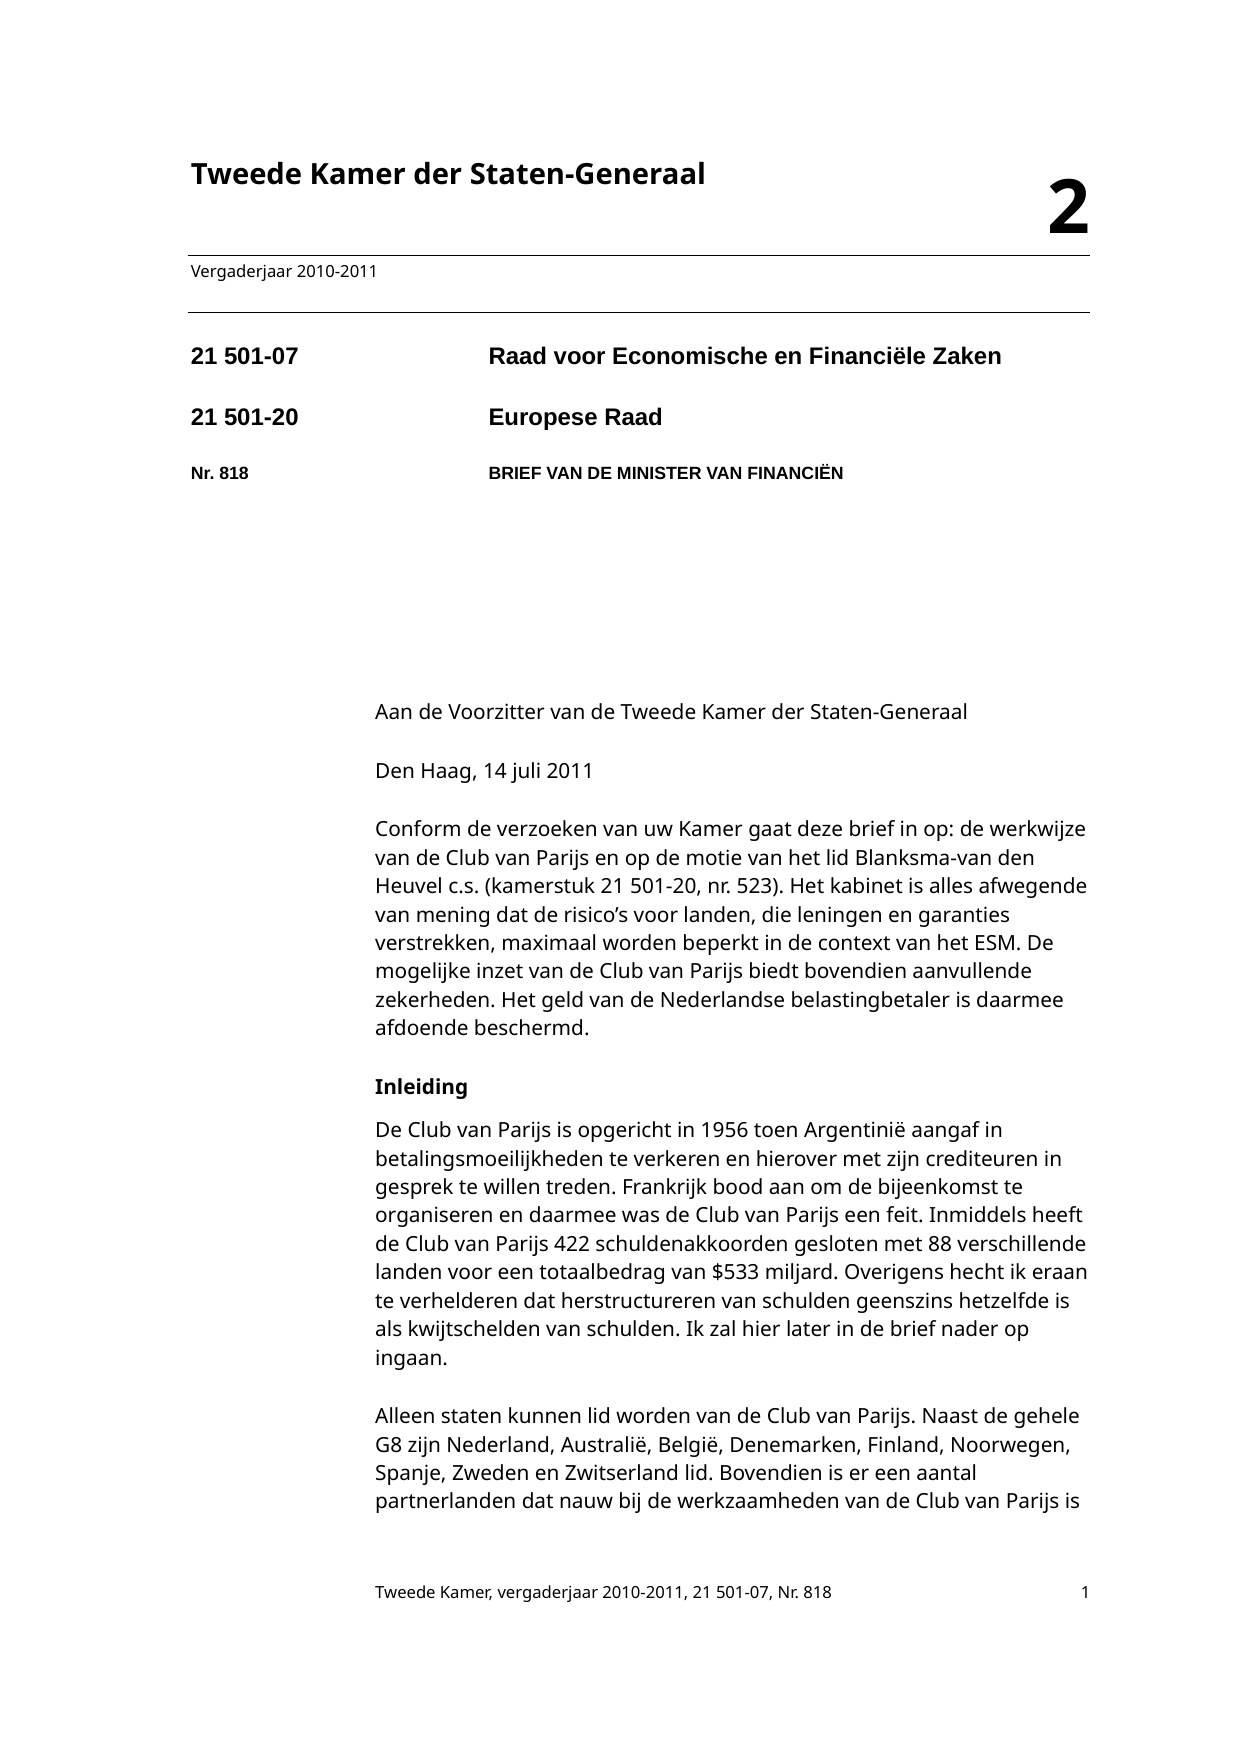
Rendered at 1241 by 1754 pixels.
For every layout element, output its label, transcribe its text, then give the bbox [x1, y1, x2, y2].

table_cell Europese Raad [485, 399, 1090, 460]
text Aan de Voorzitter van de Tweede Kamer der Staten-Generaal [375, 697, 1090, 726]
table_cell Nr. 818 [188, 460, 485, 579]
text Inleiding [375, 1072, 1090, 1100]
table_cell 21 501-07 [188, 339, 485, 399]
table_header Tweede Kamer der Staten-Generaal [188, 150, 909, 255]
text Den Haag, 14 juli 2011 [375, 756, 1090, 784]
text Alleen staten kunnen lid worden van de Club van Parijs. Naast de gehele G8 zijn Nederland, Australië, België, Denemarken, Finland, Noorwegen, Spanje, Zweden en Zwitserland lid. Bovendien is er een aantal partnerlanden dat nauw bij de werkzaamheden van de Club van Parijs is [375, 1401, 1090, 1515]
table_cell [485, 256, 1090, 312]
table_cell [188, 313, 485, 339]
table_cell Raad voor Economische en Financiële Zaken [485, 339, 1090, 399]
table_cell Vergaderjaar 2010-2011 [188, 256, 485, 312]
table_cell 21 501-20 [188, 399, 485, 460]
table_header 2 [910, 150, 1090, 255]
table_cell [485, 313, 1090, 339]
text Conform de verzoeken van uw Kamer gaat deze brief in op: de werkwijze van de Club van Parijs en op de motie van het lid Blanksma-van den Heuvel c.s. (kamerstuk 21 501-20, nr. 523). Het kabinet is alles afwegende van mening dat de risico’s voor landen, die leningen en garanties verstrekken, maximaal worden beperkt in de context van het ESM. De mogelijke inzet van de Club van Parijs biedt bovendien aanvullende zekerheden. Het geld van de Nederlandse belastingbetaler is daarmee afdoende beschermd. [375, 814, 1090, 1042]
text De Club van Parijs is opgericht in 1956 toen Argentinië aangaf in betalingsmoeilijkheden te verkeren en hierover met zijn crediteuren in gesprek te willen treden. Frankrijk bood aan om de bijeenkomst te organiseren en daarmee was de Club van Parijs een feit. Inmiddels heeft de Club van Parijs 422 schuldenakkoorden gesloten met 88 verschillende landen voor een totaalbedrag van $533 miljard. Overigens hecht ik eraan te verhelderen dat herstructureren van schulden geenszins hetzelfde is als kwijtschelden van schulden. Ik zal hier later in de brief nader op ingaan. [375, 1115, 1090, 1371]
table_cell BRIEF VAN DE MINISTER VAN FINANCIËN [485, 460, 1090, 579]
